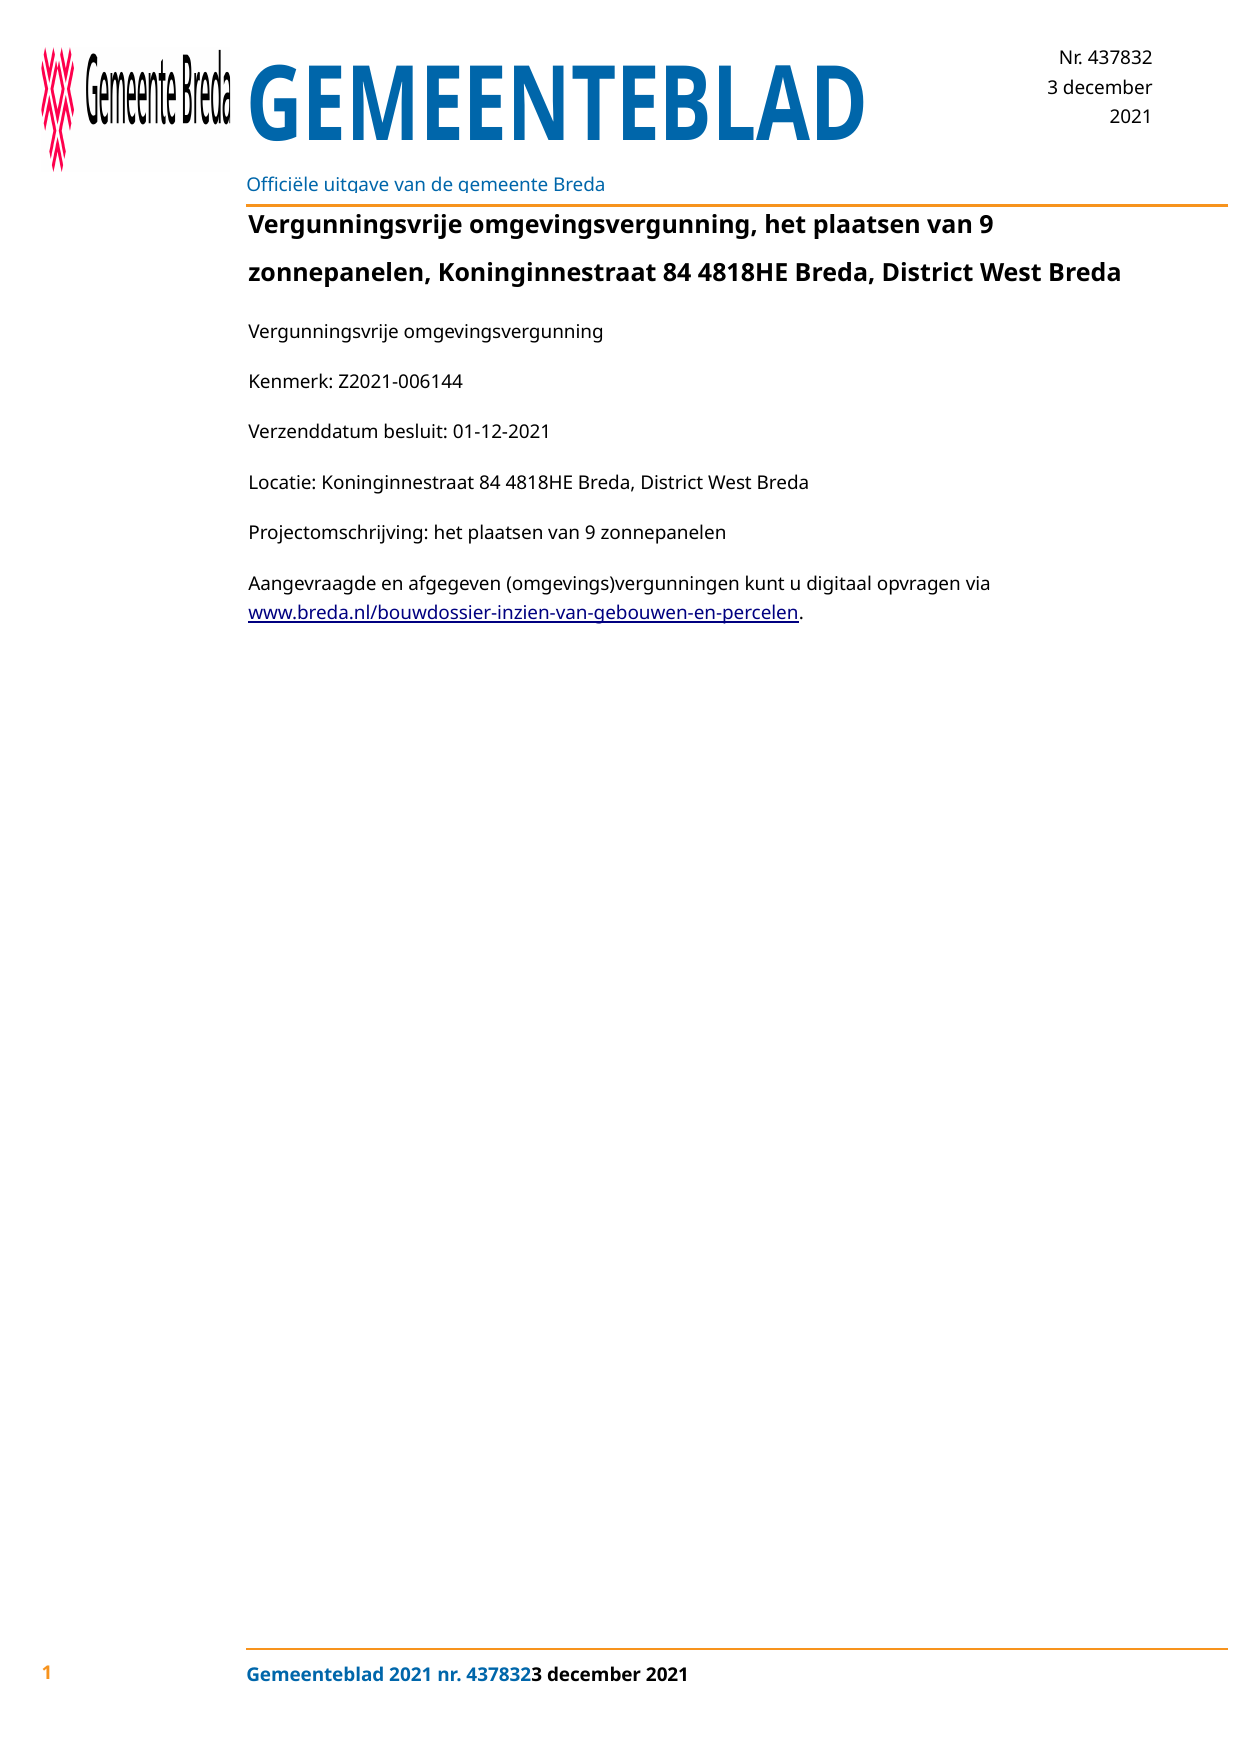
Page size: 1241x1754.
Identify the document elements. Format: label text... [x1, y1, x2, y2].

text Locatie: Koninginnestraat 84 4818HE Breda, District West Breda [248, 469, 1152, 495]
picture [41, 47, 231, 172]
text Projectomschrijving: het plaatsen van 9 zonnepanelen [248, 519, 1152, 545]
text Verzenddatum besluit: 01-12-2021 [248, 419, 1152, 444]
text Vergunningsvrije omgevingsvergunning [248, 318, 1152, 344]
text Vergunningsvrije omgevingsvergunning, het plaatsen van 9 zonnepanelen, Koninginnestraat 84 4818HE Breda, District West Breda [248, 207, 1152, 288]
text Kenmerk: Z2021-006144 [248, 368, 1152, 394]
text Aangevraagde en afgegeven (omgevings)vergunningen kunt u digitaal opvragen via www.breda.nl/bouwdossier-inzien-van-gebouwen-en-percelen. [248, 570, 1152, 625]
